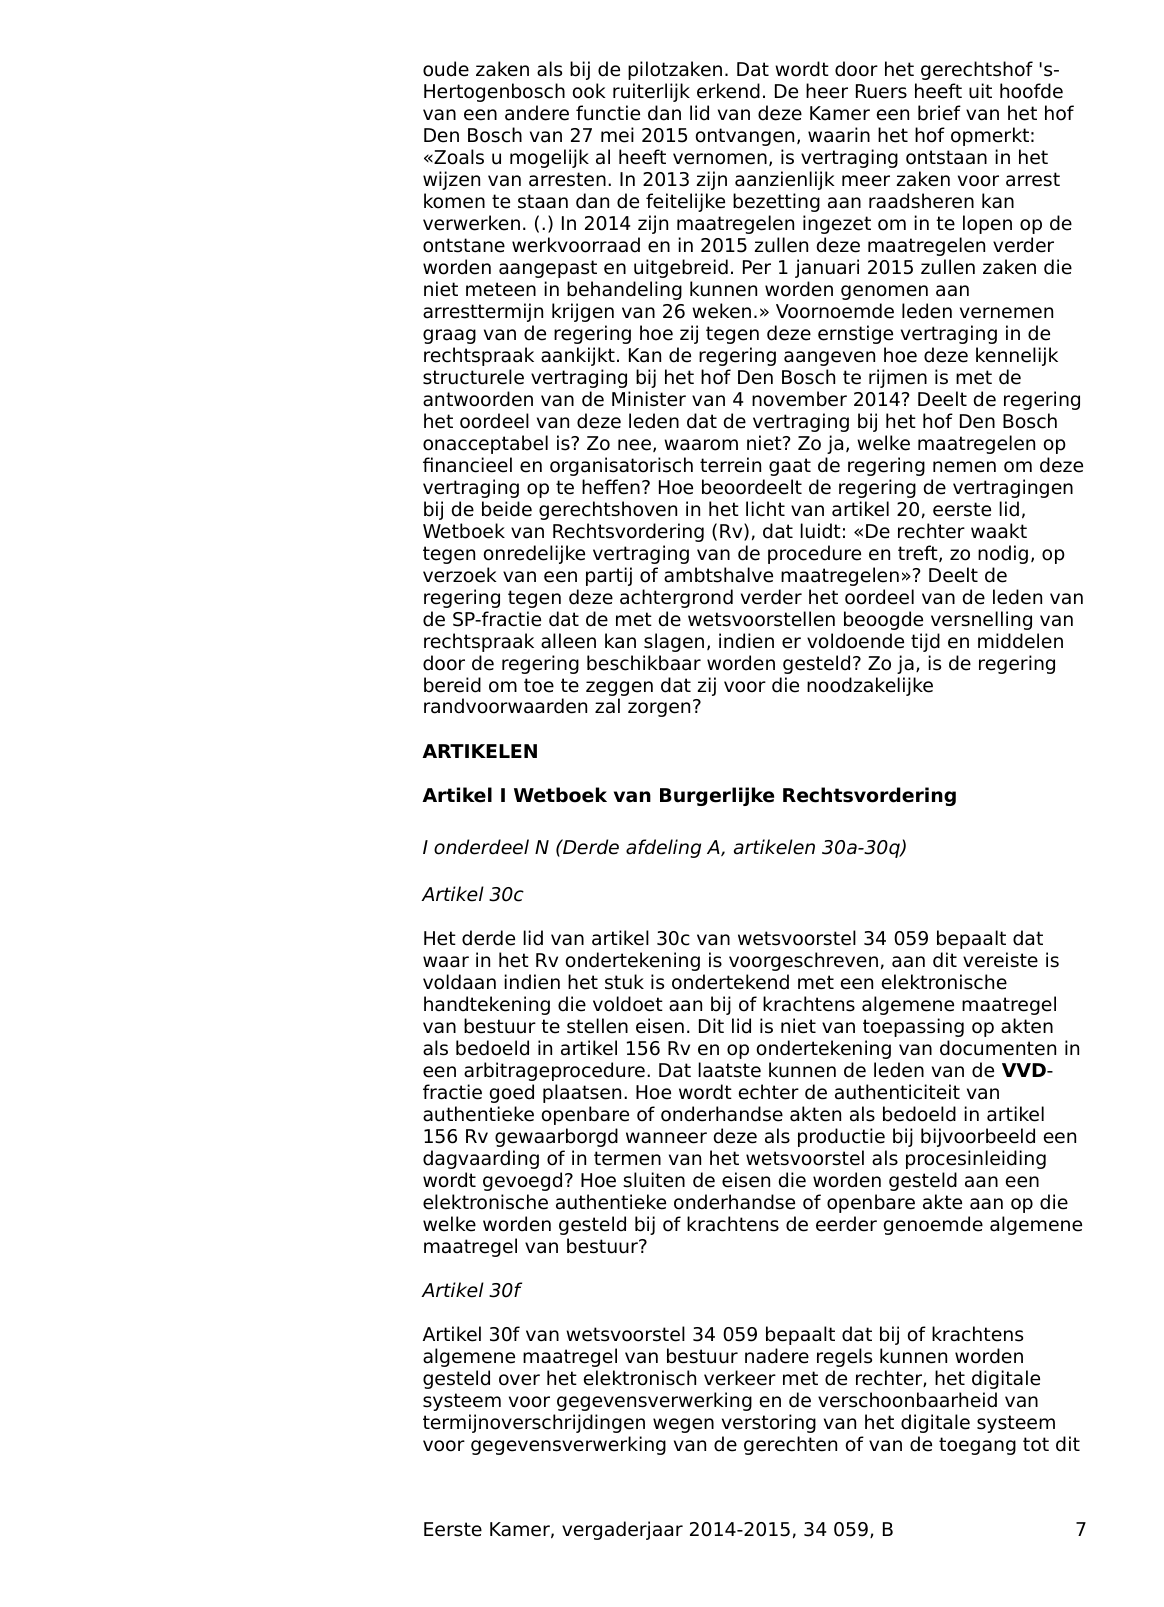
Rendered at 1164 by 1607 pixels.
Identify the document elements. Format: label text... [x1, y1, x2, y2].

subtitle ARTIKELEN [422, 741, 1087, 763]
subtitle I onderdeel N (Derde afdeling A, artikelen 30a-30q) [422, 837, 1087, 859]
subtitle Artikel I Wetboek van Burgerlijke Rechtsvordering [422, 785, 1087, 807]
text Het derde lid van artikel 30c van wetsvoorstel 34 059 bepaalt dat waar in het Rv ondertekening is voorgeschreven, aan dit vereiste is voldaan indien het stuk is ondertekend met een elektronische handtekening die voldoet aan bij of krachtens algemene maatregel van bestuur te stellen eisen. Dit lid is niet van toepassing op akten als bedoeld in artikel 156 Rv en op ondertekening van documenten in een arbitrageprocedure. Dat laatste kunnen de leden van de VVD-fractie goed plaatsen. Hoe wordt echter de authenticiteit van authentieke openbare of onderhandse akten als bedoeld in artikel 156 Rv gewaarborgd wanneer deze als productie bij bijvoorbeeld een dagvaarding of in termen van het wetsvoorstel als procesinleiding wordt gevoegd? Hoe sluiten de eisen die worden gesteld aan een elektronische authentieke onderhandse of openbare akte aan op die welke worden gesteld bij of krachtens de eerder genoemde algemene maatregel van bestuur? [422, 928, 1087, 1258]
text Artikel 30f van wetsvoorstel 34 059 bepaalt dat bij of krachtens algemene maatregel van bestuur nadere regels kunnen worden gesteld over het elektronisch verkeer met de rechter, het digitale systeem voor gegevensverwerking en de verschoonbaarheid van termijnoverschrijdingen wegen verstoring van het digitale systeem voor gegevensverwerking van de gerechten of van de toegang tot dit [422, 1324, 1087, 1456]
subtitle Artikel 30c [422, 884, 1087, 906]
subtitle Artikel 30f [422, 1280, 1087, 1302]
text oude zaken als bij de pilotzaken. Dat wordt door het gerechtshof 's-Hertogenbosch ook ruiterlijk erkend. De heer Ruers heeft uit hoofde van een andere functie dan lid van deze Kamer een brief van het hof Den Bosch van 27 mei 2015 ontvangen, waarin het hof opmerkt: «Zoals u mogelijk al heeft vernomen, is vertraging ontstaan in het wijzen van arresten. In 2013 zijn aanzienlijk meer zaken voor arrest komen te staan dan de feitelijke bezetting aan raadsheren kan verwerken. (.) In 2014 zijn maatregelen ingezet om in te lopen op de ontstane werkvoorraad en in 2015 zullen deze maatregelen verder worden aangepast en uitgebreid. Per 1 januari 2015 zullen zaken die niet meteen in behandeling kunnen worden genomen aan arresttermijn krijgen van 26 weken.» Voornoemde leden vernemen graag van de regering hoe zij tegen deze ernstige vertraging in de rechtspraak aankijkt. Kan de regering aangeven hoe deze kennelijk structurele vertraging bij het hof Den Bosch te rijmen is met de antwoorden van de Minister van 4 november 2014? Deelt de regering het oordeel van deze leden dat de vertraging bij het hof Den Bosch onacceptabel is? Zo nee, waarom niet? Zo ja, welke maatregelen op financieel en organisatorisch terrein gaat de regering nemen om deze vertraging op te heffen? Hoe beoordeelt de regering de vertragingen bij de beide gerechtshoven in het licht van artikel 20, eerste lid, Wetboek van Rechtsvordering (Rv), dat luidt: «De rechter waakt tegen onredelijke vertraging van de procedure en treft, zo nodig, op verzoek van een partij of ambtshalve maatregelen»? Deelt de regering tegen deze achtergrond verder het oordeel van de leden van de SP-fractie dat de met de wetsvoorstellen beoogde versnelling van rechtspraak alleen kan slagen, indien er voldoende tijd en middelen door de regering beschikbaar worden gesteld? Zo ja, is de regering bereid om toe te zeggen dat zij voor die noodzakelijke randvoorwaarden zal zorgen? [422, 59, 1087, 718]
